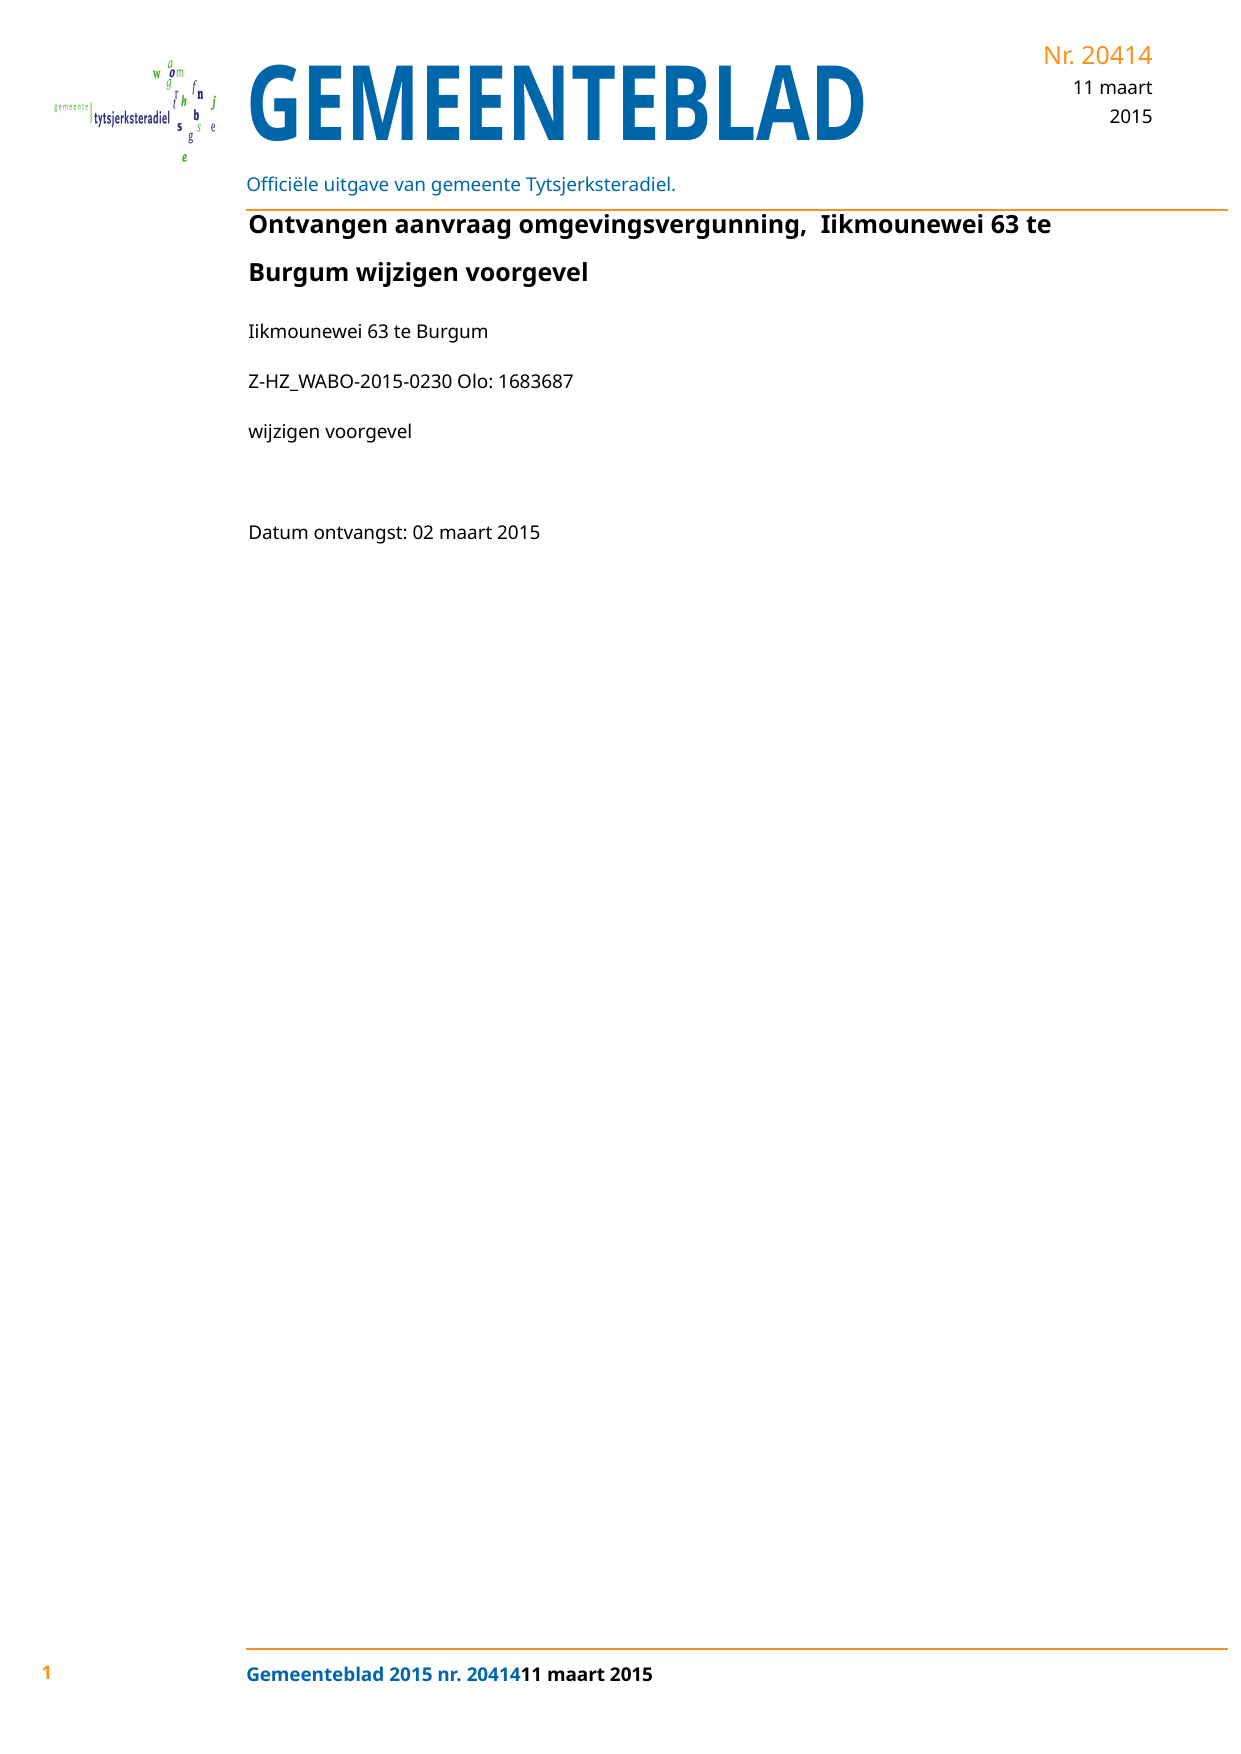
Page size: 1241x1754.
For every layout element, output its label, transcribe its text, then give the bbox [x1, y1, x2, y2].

text Ontvangen aanvraag omgevingsvergunning, Iikmounewei 63 te Burgum wijzigen voorgevel [248, 211, 1152, 288]
text Iikmounewei 63 te Burgum [248, 318, 1152, 344]
text wijzigen voorgevel [248, 419, 1152, 444]
text Z-HZ_WABO-2015-0230 Olo: 1683687 [248, 368, 1152, 394]
picture [41, 47, 231, 172]
text Datum ontvangst: 02 maart 2015 [248, 519, 1152, 545]
